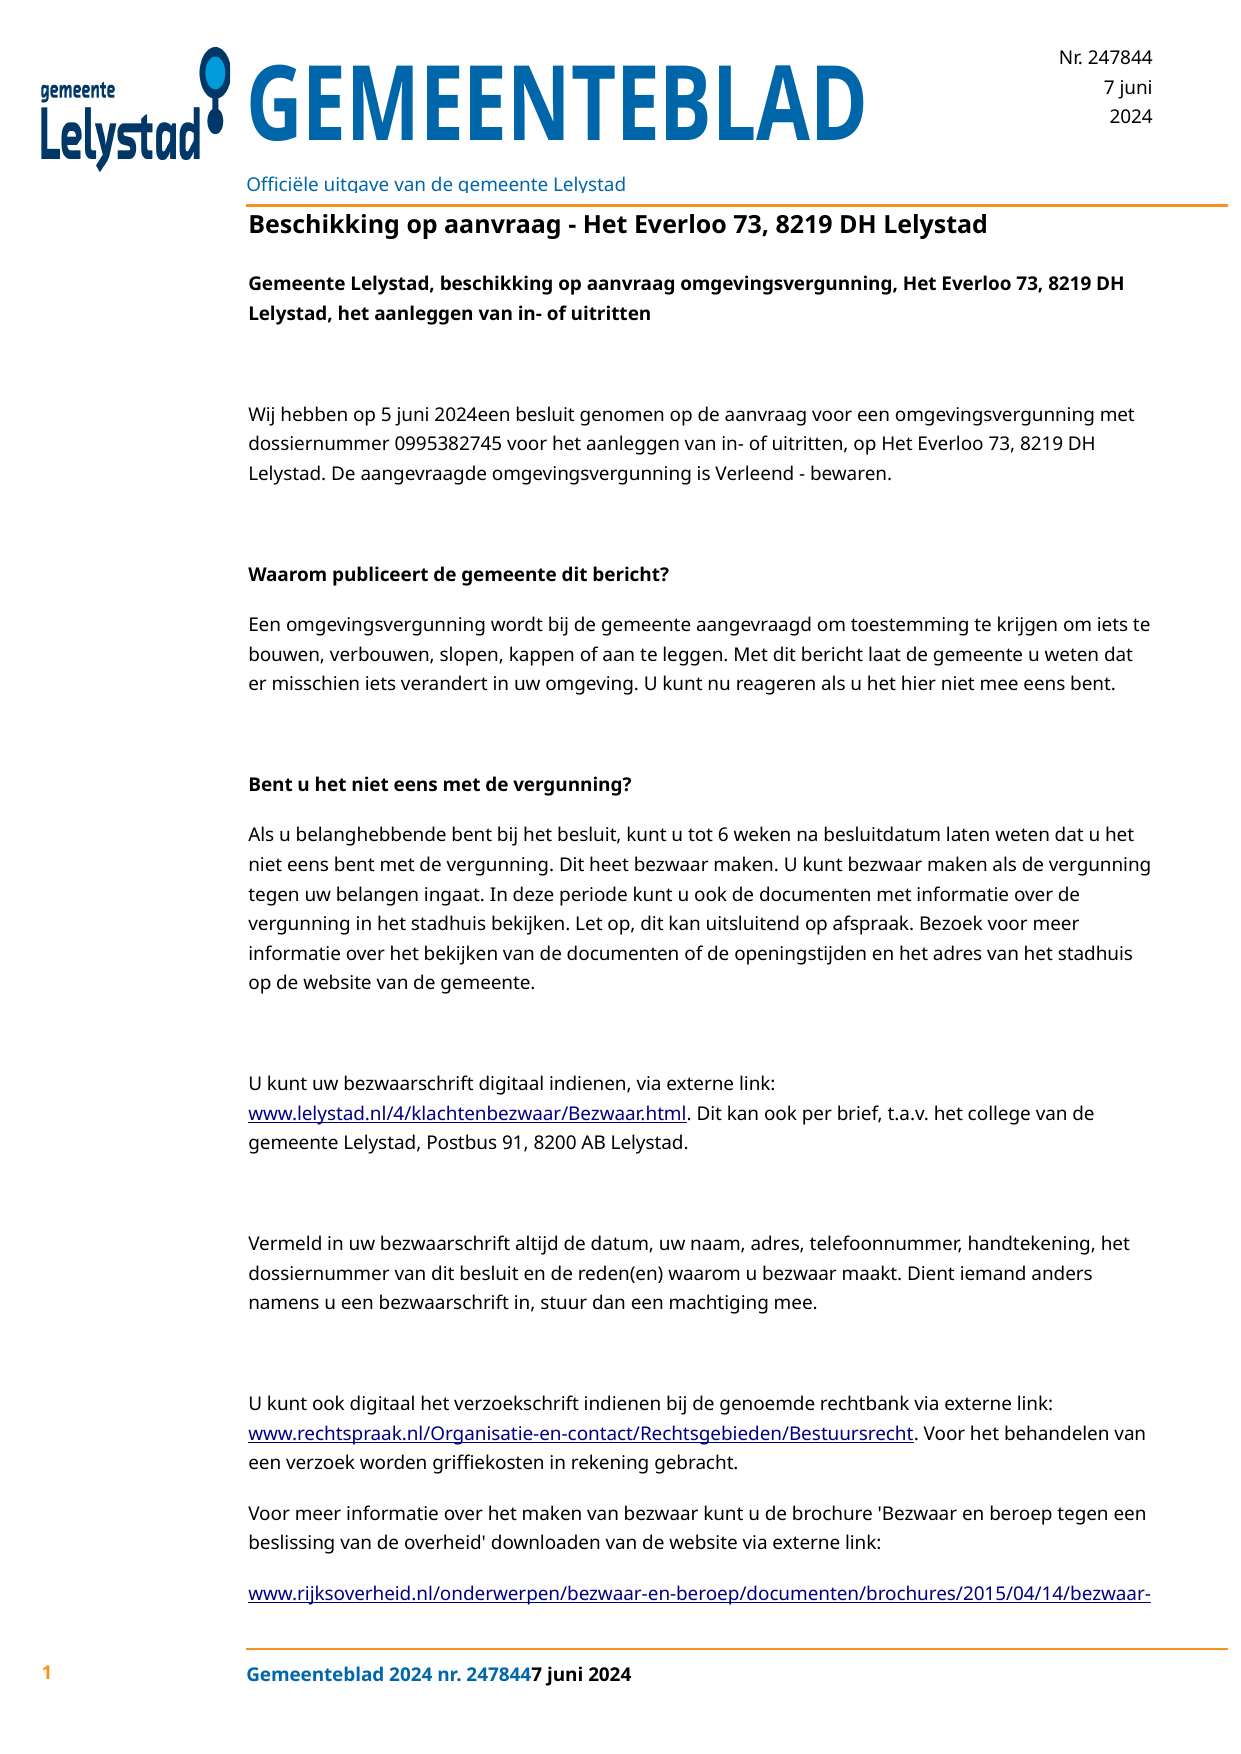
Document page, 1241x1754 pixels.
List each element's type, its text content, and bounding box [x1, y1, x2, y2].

text www.rijksoverheid.nl/onderwerpen/bezwaar-en-beroep/documenten/brochures/2015/04/14/bezwaar- [248, 1580, 1152, 1606]
text Vermeld in uw bezwaarschrift altijd de datum, uw naam, adres, telefoonnummer, handtekening, het dossiernummer van dit besluit en de reden(en) waarom u bezwaar maakt. Dient iemand anders namens u een bezwaarschrift in, stuur dan een machtiging mee. [248, 1230, 1152, 1315]
text Gemeente Lelystad, beschikking op aanvraag omgevingsvergunning, Het Everloo 73, 8219 DH Lelystad, het aanleggen van in- of uitritten [248, 270, 1152, 326]
text U kunt uw bezwaarschrift digitaal indienen, via externe link: www.lelystad.nl/4/klachtenbezwaar/Bezwaar.html. Dit kan ook per brief, t.a.v. het college van de gemeente Lelystad, Postbus 91, 8200 AB Lelystad. [248, 1070, 1152, 1155]
text Bent u het niet eens met de vergunning? [248, 771, 1152, 797]
picture [41, 47, 231, 172]
text Wij hebben op 5 juni 2024een besluit genomen op de aanvraag voor een omgevingsvergunning met dossiernummer 0995382745 voor het aanleggen van in- of uitritten, op Het Everloo 73, 8219 DH Lelystad. De aangevraagde omgevingsvergunning is Verleend - bewaren. [248, 401, 1152, 486]
text Een omgevingsvergunning wordt bij de gemeente aangevraagd om toestemming te krijgen om iets te bouwen, verbouwen, slopen, kappen of aan te leggen. Met dit bericht laat de gemeente u weten dat er misschien iets verandert in uw omgeving. U kunt nu reageren als u het hier niet mee eens bent. [248, 611, 1152, 696]
text Voor meer informatie over het maken van bezwaar kunt u de brochure 'Bezwaar en beroep tegen een beslissing van de overheid' downloaden van de website via externe link: [248, 1500, 1152, 1555]
text Waarom publiceert de gemeente dit bericht? [248, 561, 1152, 586]
text Beschikking op aanvraag - Het Everloo 73, 8219 DH Lelystad [248, 207, 1152, 241]
text Als u belanghebbende bent bij het besluit, kunt u tot 6 weken na besluitdatum laten weten dat u het niet eens bent met de vergunning. Dit heet bezwaar maken. U kunt bezwaar maken als de vergunning tegen uw belangen ingaat. In deze periode kunt u ook de documenten met informatie over de vergunning in het stadhuis bekijken. Let op, dit kan uitsluitend op afspraak. Bezoek voor meer informatie over het bekijken van de documenten of de openingstijden en het adres van het stadhuis op de website van de gemeente. [248, 822, 1152, 995]
text U kunt ook digitaal het verzoekschrift indienen bij de genoemde rechtbank via externe link: www.rechtspraak.nl/Organisatie-en-contact/Rechtsgebieden/Bestuursrecht. Voor het behandelen van een verzoek worden griffiekosten in rekening gebracht. [248, 1390, 1152, 1475]
